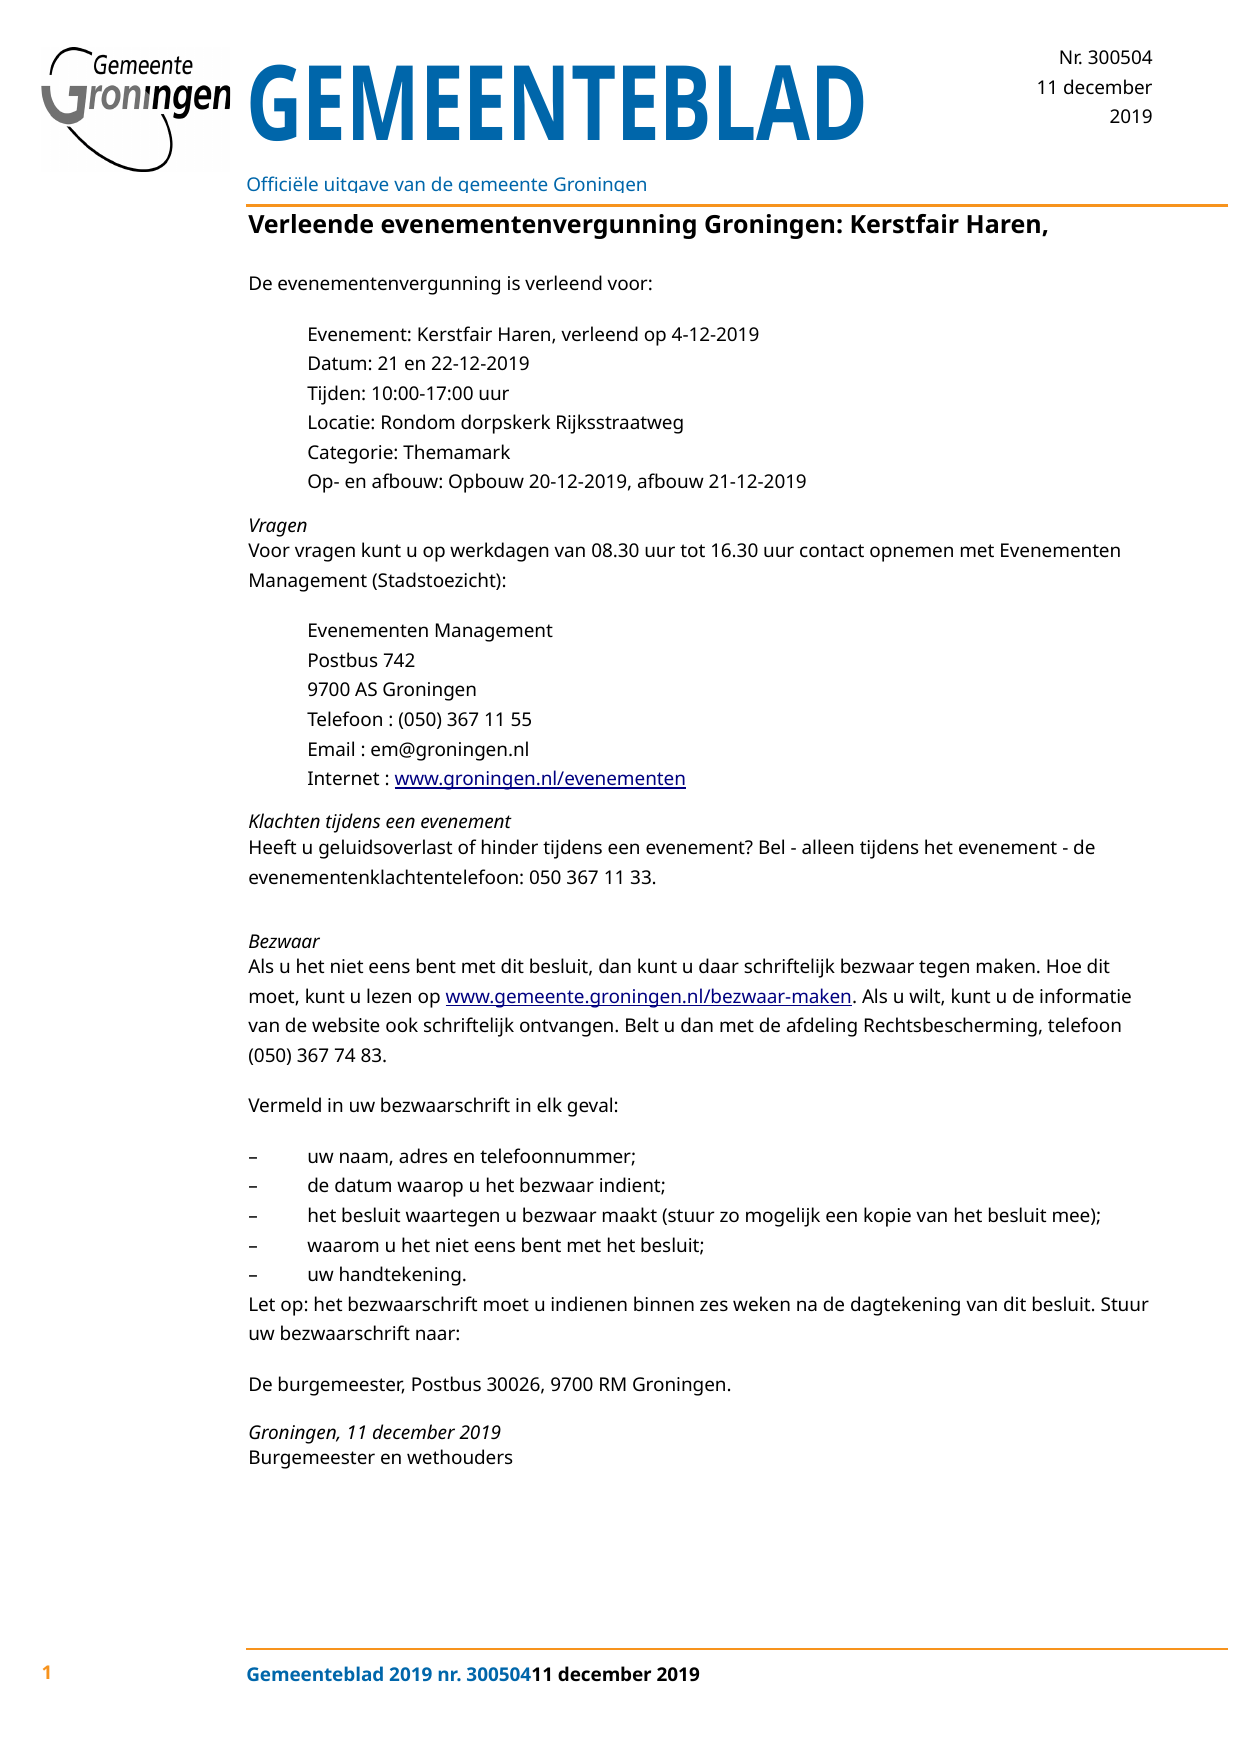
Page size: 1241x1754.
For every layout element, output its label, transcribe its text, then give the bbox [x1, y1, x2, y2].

list Telefoon : (050) 367 11 55 [248, 706, 1152, 732]
list Evenementen Management [248, 617, 1152, 643]
text Let op: het bezwaarschrift moet u indienen binnen zes weken na de dagtekening van dit besluit. Stuur uw bezwaarschrift naar: [248, 1291, 1152, 1346]
list het besluit waartegen u bezwaar maakt (stuur zo mogelijk een kopie van het besluit mee); [248, 1202, 1152, 1228]
text Heeft u geluidsoverlast of hinder tijdens een evenement? Bel - alleen tijdens het evenement - de evenementenklachtentelefoon: 050 367 11 33. [248, 834, 1152, 889]
list 9700 AS Groningen [248, 677, 1152, 702]
list Internet : www.groningen.nl/evenementen [248, 765, 1152, 791]
list uw handtekening. [248, 1261, 1152, 1287]
text Vermeld in uw bezwaarschrift in elk geval: [248, 1093, 1152, 1118]
list Postbus 742 [248, 647, 1152, 673]
text Groningen, 11 december 2019 [248, 1419, 1152, 1444]
list Op- en afbouw: Opbouw 20-12-2019, afbouw 21-12-2019 [248, 469, 1152, 494]
list Tijden: 10:00-17:00 uur [248, 380, 1152, 406]
text Vragen [248, 512, 1152, 537]
text Burgemeester en wethouders [248, 1444, 1152, 1470]
text Klachten tijdens een evenement [248, 808, 1152, 834]
text Verleende evenementenvergunning Groningen: Kerstfair Haren, [248, 207, 1152, 241]
list Datum: 21 en 22-12-2019 [248, 350, 1152, 376]
list uw naam, adres en telefoonnummer; [248, 1143, 1152, 1169]
list Email : em@groningen.nl [248, 736, 1152, 762]
text Als u het niet eens bent met dit besluit, dan kunt u daar schriftelijk bezwaar tegen maken. Hoe dit moet, kunt u lezen op www.gemeente.groningen.nl/bezwaar-maken. Als u wilt, kunt u de informatie van de website ook schriftelijk ontvangen. Belt u dan met de afdeling Rechtsbescherming, telefoon (050) 367 74 83. [248, 953, 1152, 1068]
list Locatie: Rondom dorpskerk Rijksstraatweg [248, 409, 1152, 435]
text De evenementenvergunning is verleend voor: [248, 270, 1152, 296]
picture [41, 47, 231, 172]
list Categorie: Themamark [248, 439, 1152, 465]
text De burgemeester, Postbus 30026, 9700 RM Groningen. [248, 1371, 1152, 1397]
text Bezwaar [248, 928, 1152, 953]
list waarom u het niet eens bent met het besluit; [248, 1232, 1152, 1258]
list Evenement: Kerstfair Haren, verleend op 4-12-2019 [248, 321, 1152, 346]
list de datum waarop u het bezwaar indient; [248, 1173, 1152, 1198]
text Voor vragen kunt u op werkdagen van 08.30 uur tot 16.30 uur contact opnemen met Evenementen Management (Stadstoezicht): [248, 537, 1152, 593]
